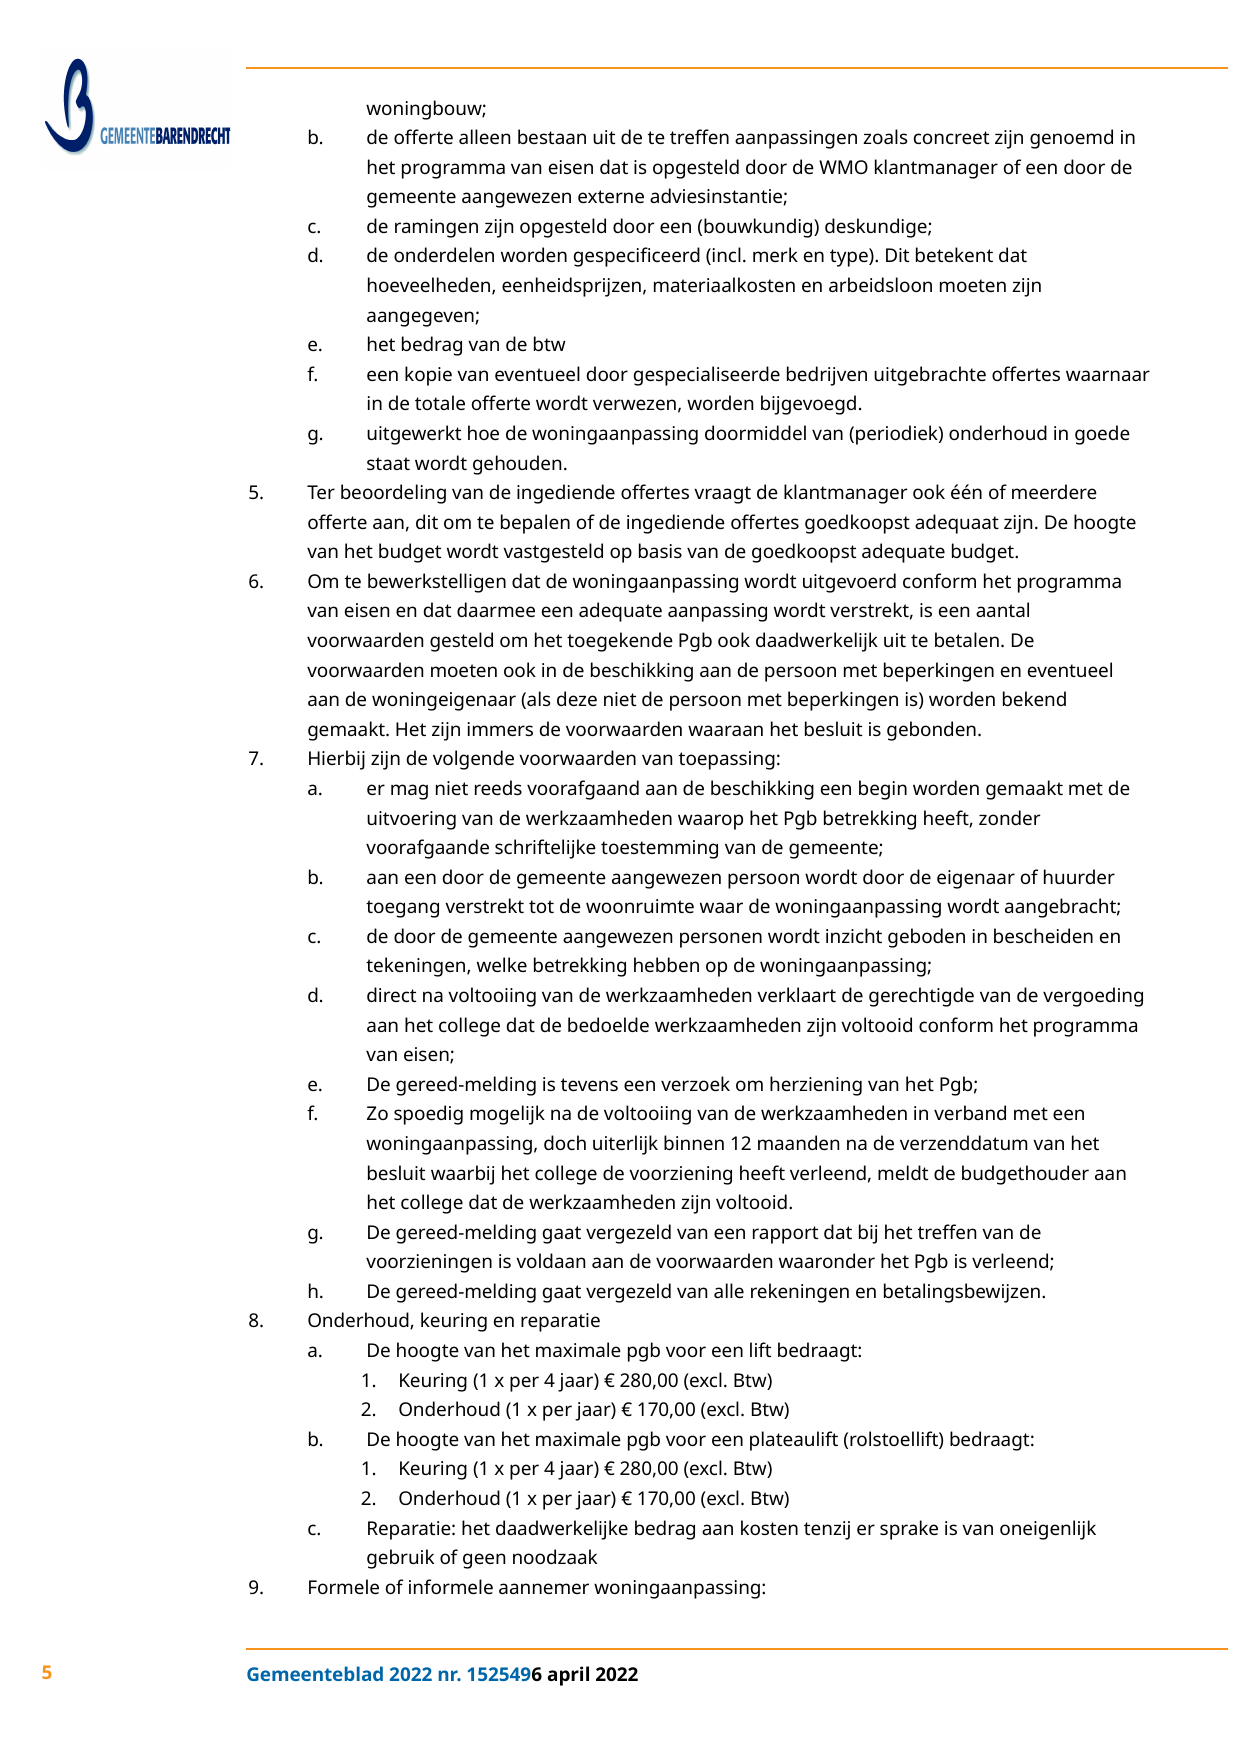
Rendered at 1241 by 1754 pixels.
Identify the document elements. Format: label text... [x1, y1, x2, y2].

list Reparatie: het daadwerkelijke bedrag aan kosten tenzij er sprake is van oneigenlijk gebruik of geen noodzaak [307, 1515, 1152, 1570]
list het bedrag van de btw [307, 331, 1152, 357]
list de offerte alleen bestaan uit de te treffen aanpassingen zoals concreet zijn genoemd in het programma van eisen dat is opgesteld door de WMO klantmanager of een door de gemeente aangewezen externe adviesinstantie; [307, 124, 1152, 209]
list Zo spoedig mogelijk na de voltooiing van de werkzaamheden in verband met een woningaanpassing, doch uiterlijk binnen 12 maanden na de verzenddatum van het besluit waarbij het college de voorziening heeft verleend, meldt de budgethouder aan het college dat de werkzaamheden zijn voltooid. [307, 1101, 1152, 1215]
list Om te bewerkstelligen dat de woningaanpassing wordt uitgevoerd conform het programma van eisen en dat daarmee een adequate aanpassing wordt verstrekt, is een aantal voorwaarden gesteld om het toegekende Pgb ook daadwerkelijk uit te betalen. De voorwaarden moeten ook in de beschikking aan de persoon met beperkingen en eventueel aan de woningeigenaar (als deze niet de persoon met beperkingen is) worden bekend gemaakt. Het zijn immers de voorwaarden waaraan het besluit is gebonden. [248, 568, 1152, 742]
list De gereed-melding gaat vergezeld van alle rekeningen en betalingsbewijzen. [307, 1278, 1152, 1304]
list woningbouw; [307, 95, 1152, 121]
list uitgewerkt hoe de woningaanpassing doormiddel van (periodiek) onderhoud in goede staat wordt gehouden. [307, 420, 1152, 476]
list Keuring (1 x per 4 jaar) € 280,00 (excl. Btw) [361, 1456, 1152, 1481]
list Onderhoud (1 x per jaar) € 170,00 (excl. Btw) [361, 1396, 1152, 1422]
list Hierbij zijn de volgende voorwaarden van toepassing: [248, 746, 1152, 771]
list Formele of informele aannemer woningaanpassing: [248, 1574, 1152, 1600]
list De gereed-melding is tevens een verzoek om herziening van het Pgb; [307, 1071, 1152, 1097]
list aan een door de gemeente aangewezen persoon wordt door de eigenaar of huurder toegang verstrekt tot de woonruimte waar de woningaanpassing wordt aangebracht; [307, 864, 1152, 919]
list Ter beoordeling van de ingediende offertes vraagt de klantmanager ook één of meerdere offerte aan, dit om te bepalen of de ingediende offertes goedkoopst adequaat zijn. De hoogte van het budget wordt vastgesteld op basis van de goedkoopst adequate budget. [248, 479, 1152, 564]
list De gereed-melding gaat vergezeld van een rapport dat bij het treffen van de voorzieningen is voldaan aan de voorwaarden waaronder het Pgb is verleend; [307, 1219, 1152, 1274]
list de ramingen zijn opgesteld door een (bouwkundig) deskundige; [307, 213, 1152, 239]
list de door de gemeente aangewezen personen wordt inzicht geboden in bescheiden en tekeningen, welke betrekking hebben op de woningaanpassing; [307, 923, 1152, 978]
list Keuring (1 x per 4 jaar) € 280,00 (excl. Btw) [361, 1367, 1152, 1393]
list Onderhoud, keuring en reparatie [248, 1308, 1152, 1333]
picture [41, 47, 231, 172]
list een kopie van eventueel door gespecialiseerde bedrijven uitgebrachte offertes waarnaar in de totale offerte wordt verwezen, worden bijgevoegd. [307, 361, 1152, 416]
list er mag niet reeds voorafgaand aan de beschikking een begin worden gemaakt met de uitvoering van de werkzaamheden waarop het Pgb betrekking heeft, zonder voorafgaande schriftelijke toestemming van de gemeente; [307, 775, 1152, 860]
list De hoogte van het maximale pgb voor een plateaulift (rolstoellift) bedraagt: [307, 1426, 1152, 1452]
list direct na voltooiing van de werkzaamheden verklaart de gerechtigde van de vergoeding aan het college dat de bedoelde werkzaamheden zijn voltooid conform het programma van eisen; [307, 982, 1152, 1067]
list Onderhoud (1 x per jaar) € 170,00 (excl. Btw) [361, 1485, 1152, 1511]
list De hoogte van het maximale pgb voor een lift bedraagt: [307, 1337, 1152, 1363]
list de onderdelen worden gespecificeerd (incl. merk en type). Dit betekent dat hoeveelheden, eenheidsprijzen, materiaalkosten en arbeidsloon moeten zijn aangegeven; [307, 243, 1152, 328]
